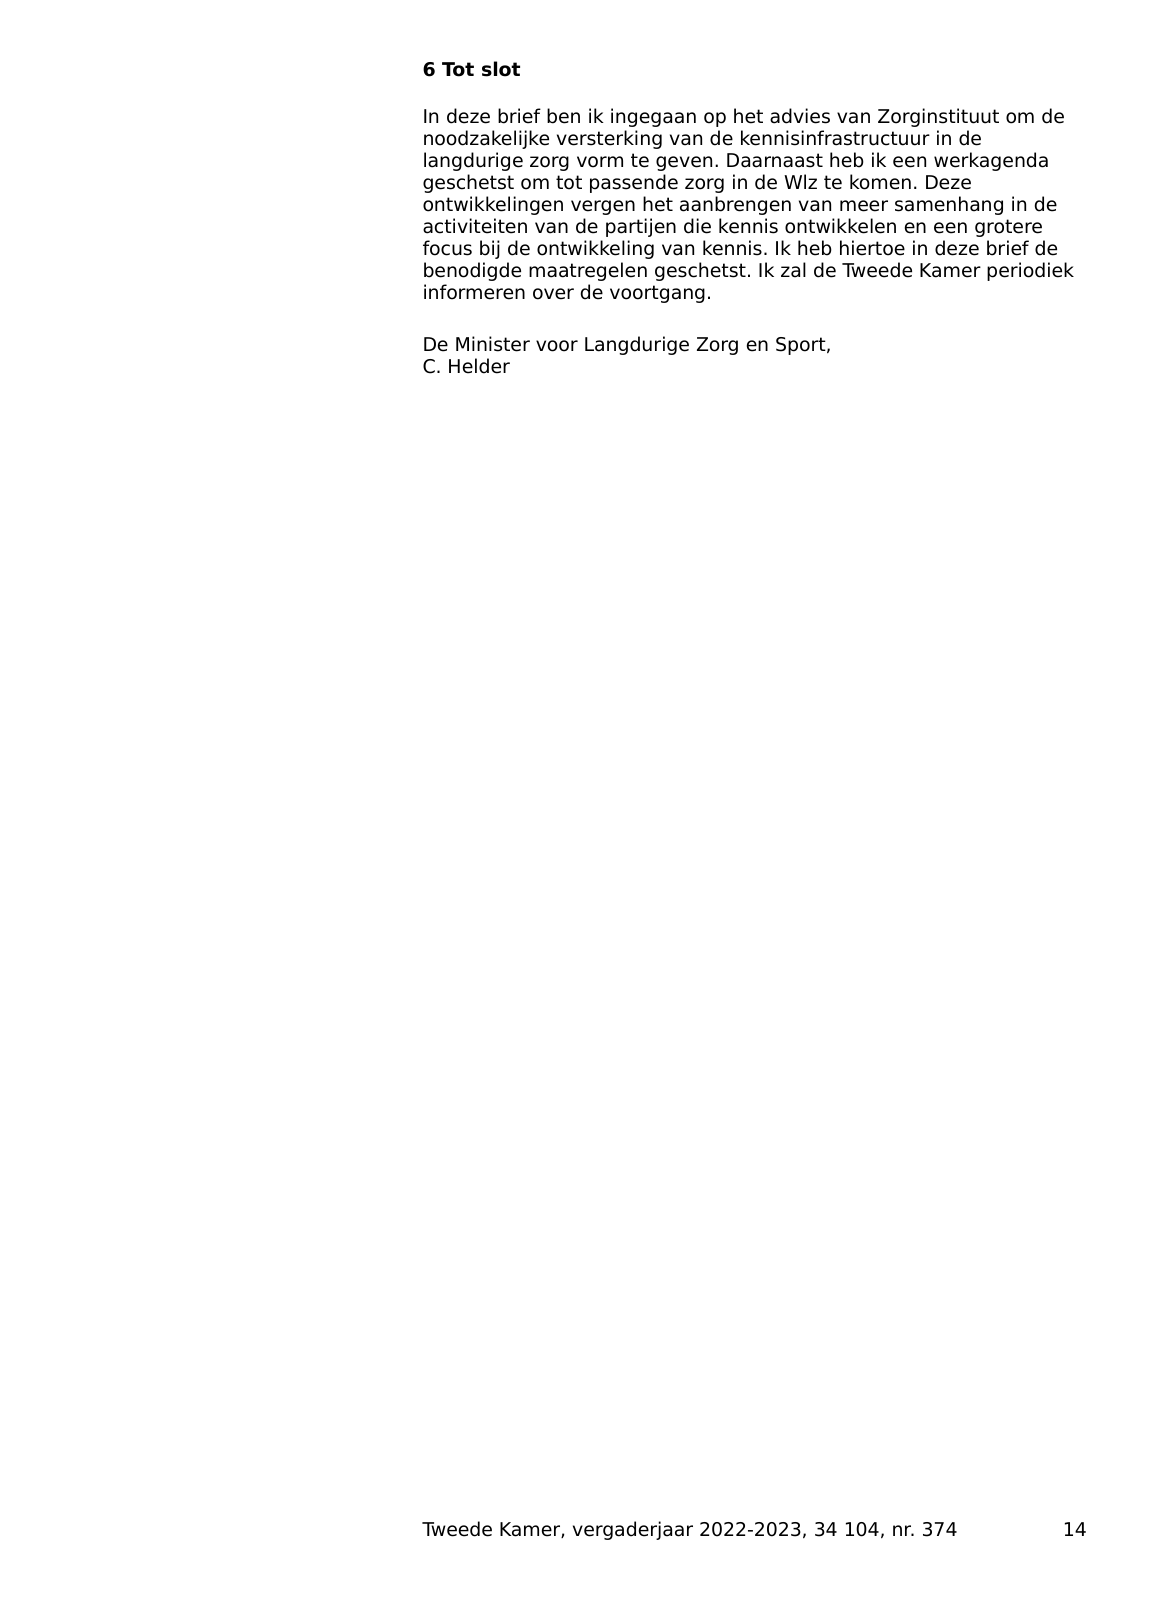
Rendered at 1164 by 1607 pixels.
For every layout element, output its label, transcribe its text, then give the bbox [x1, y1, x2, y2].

subtitle 6 Tot slot [422, 59, 1087, 81]
text De Minister voor Langdurige Zorg en Sport, C. Helder [422, 334, 1087, 378]
text In deze brief ben ik ingegaan op het advies van Zorginstituut om de noodzakelijke versterking van de kennisinfrastructuur in de langdurige zorg vorm te geven. Daarnaast heb ik een werkagenda geschetst om tot passende zorg in de Wlz te komen. Deze ontwikkelingen vergen het aanbrengen van meer samenhang in de activiteiten van de partijen die kennis ontwikkelen en een grotere focus bij de ontwikkeling van kennis. Ik heb hiertoe in deze brief de benodigde maatregelen geschetst. Ik zal de Tweede Kamer periodiek informeren over de voortgang. [422, 106, 1087, 304]
